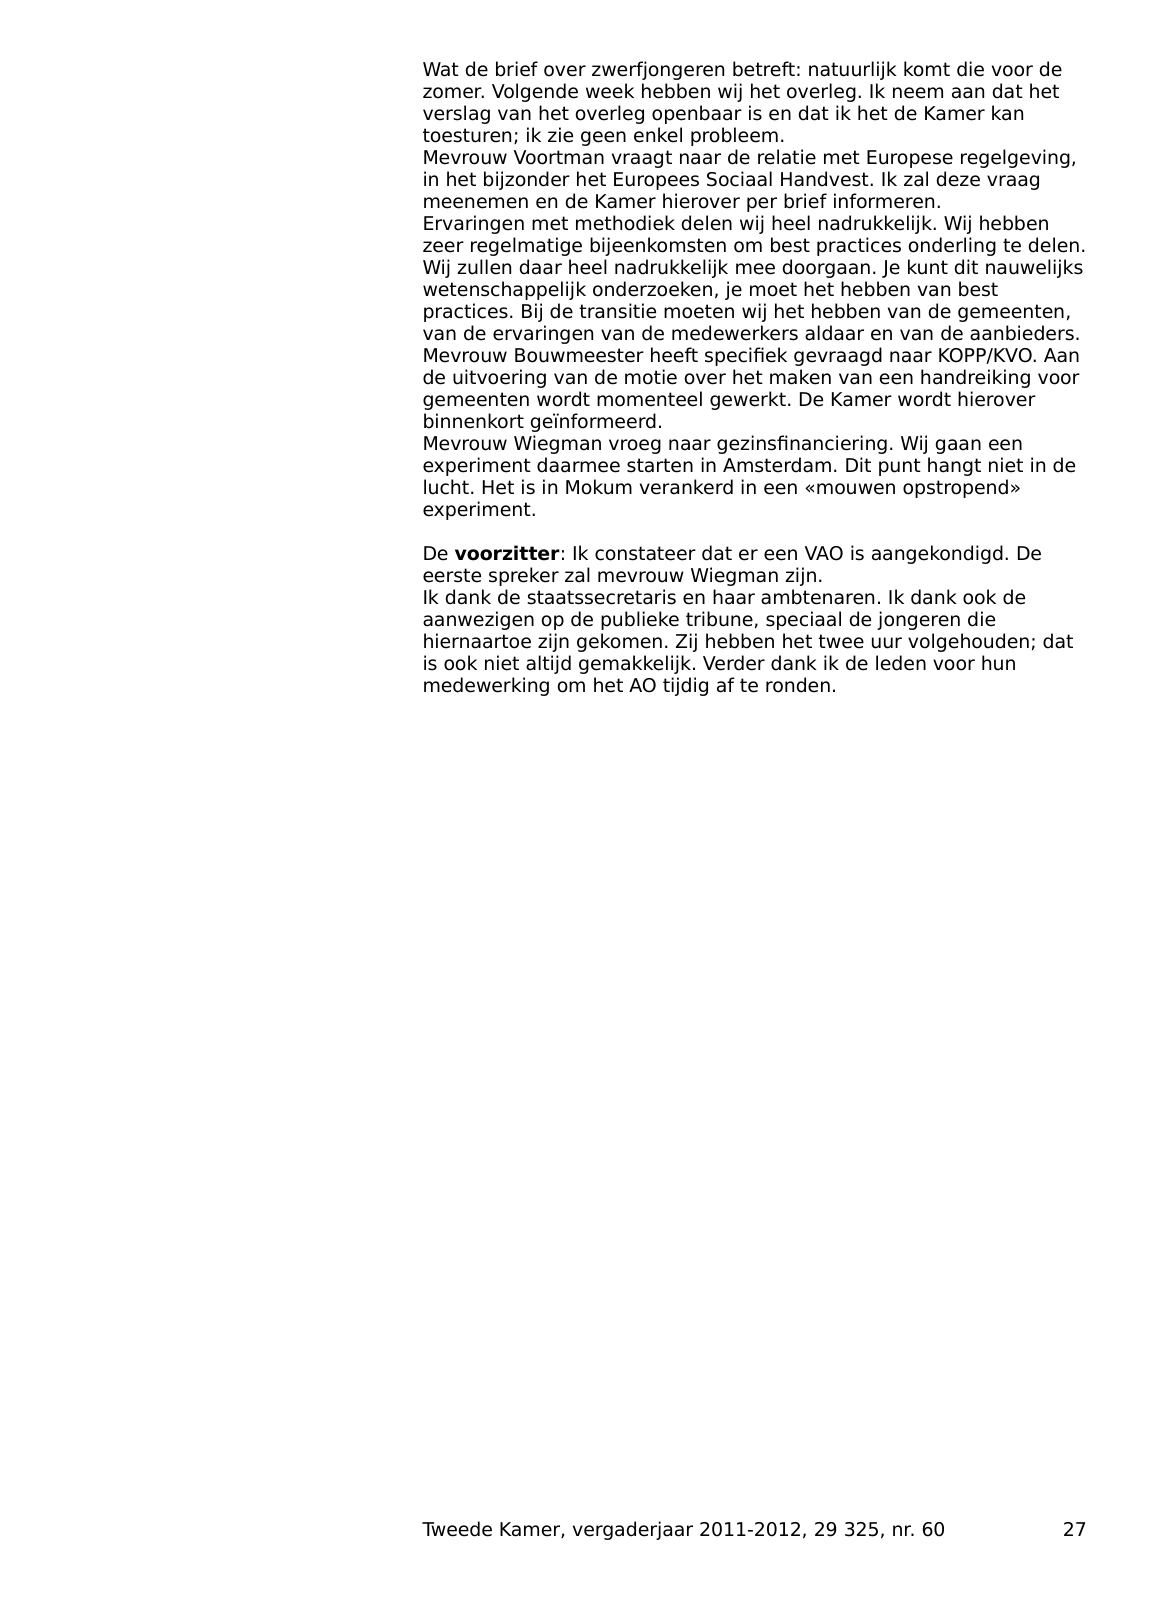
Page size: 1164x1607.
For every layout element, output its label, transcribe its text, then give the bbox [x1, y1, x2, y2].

text Wat de brief over zwerfjongeren betreft: natuurlijk komt die voor de zomer. Volgende week hebben wij het overleg. Ik neem aan dat het verslag van het overleg openbaar is en dat ik het de Kamer kan toesturen; ik zie geen enkel probleem. [422, 59, 1087, 147]
text Ik dank de staatssecretaris en haar ambtenaren. Ik dank ook de aanwezigen op de publieke tribune, speciaal de jongeren die hiernaartoe zijn gekomen. Zij hebben het twee uur volgehouden; dat is ook niet altijd gemakkelijk. Verder dank ik de leden voor hun medewerking om het AO tijdig af te ronden. [422, 587, 1087, 697]
text Mevrouw Bouwmeester heeft specifiek gevraagd naar KOPP/KVO. Aan de uitvoering van de motie over het maken van een handreiking voor gemeenten wordt momenteel gewerkt. De Kamer wordt hierover binnenkort geïnformeerd. [422, 345, 1087, 433]
text Mevrouw Voortman vraagt naar de relatie met Europese regelgeving, in het bijzonder het Europees Sociaal Handvest. Ik zal deze vraag meenemen en de Kamer hierover per brief informeren. [422, 147, 1087, 213]
text Ervaringen met methodiek delen wij heel nadrukkelijk. Wij hebben zeer regelmatige bijeenkomsten om best practices onderling te delen. Wij zullen daar heel nadrukkelijk mee doorgaan. Je kunt dit nauwelijks wetenschappelijk onderzoeken, je moet het hebben van best practices. Bij de transitie moeten wij het hebben van de gemeenten, van de ervaringen van de medewerkers aldaar en van de aanbieders. [422, 213, 1087, 345]
text De voorzitter: Ik constateer dat er een VAO is aangekondigd. De eerste spreker zal mevrouw Wiegman zijn. [422, 543, 1087, 587]
text Mevrouw Wiegman vroeg naar gezinsfinanciering. Wij gaan een experiment daarmee starten in Amsterdam. Dit punt hangt niet in de lucht. Het is in Mokum verankerd in een «mouwen opstropend» experiment. [422, 433, 1087, 521]
